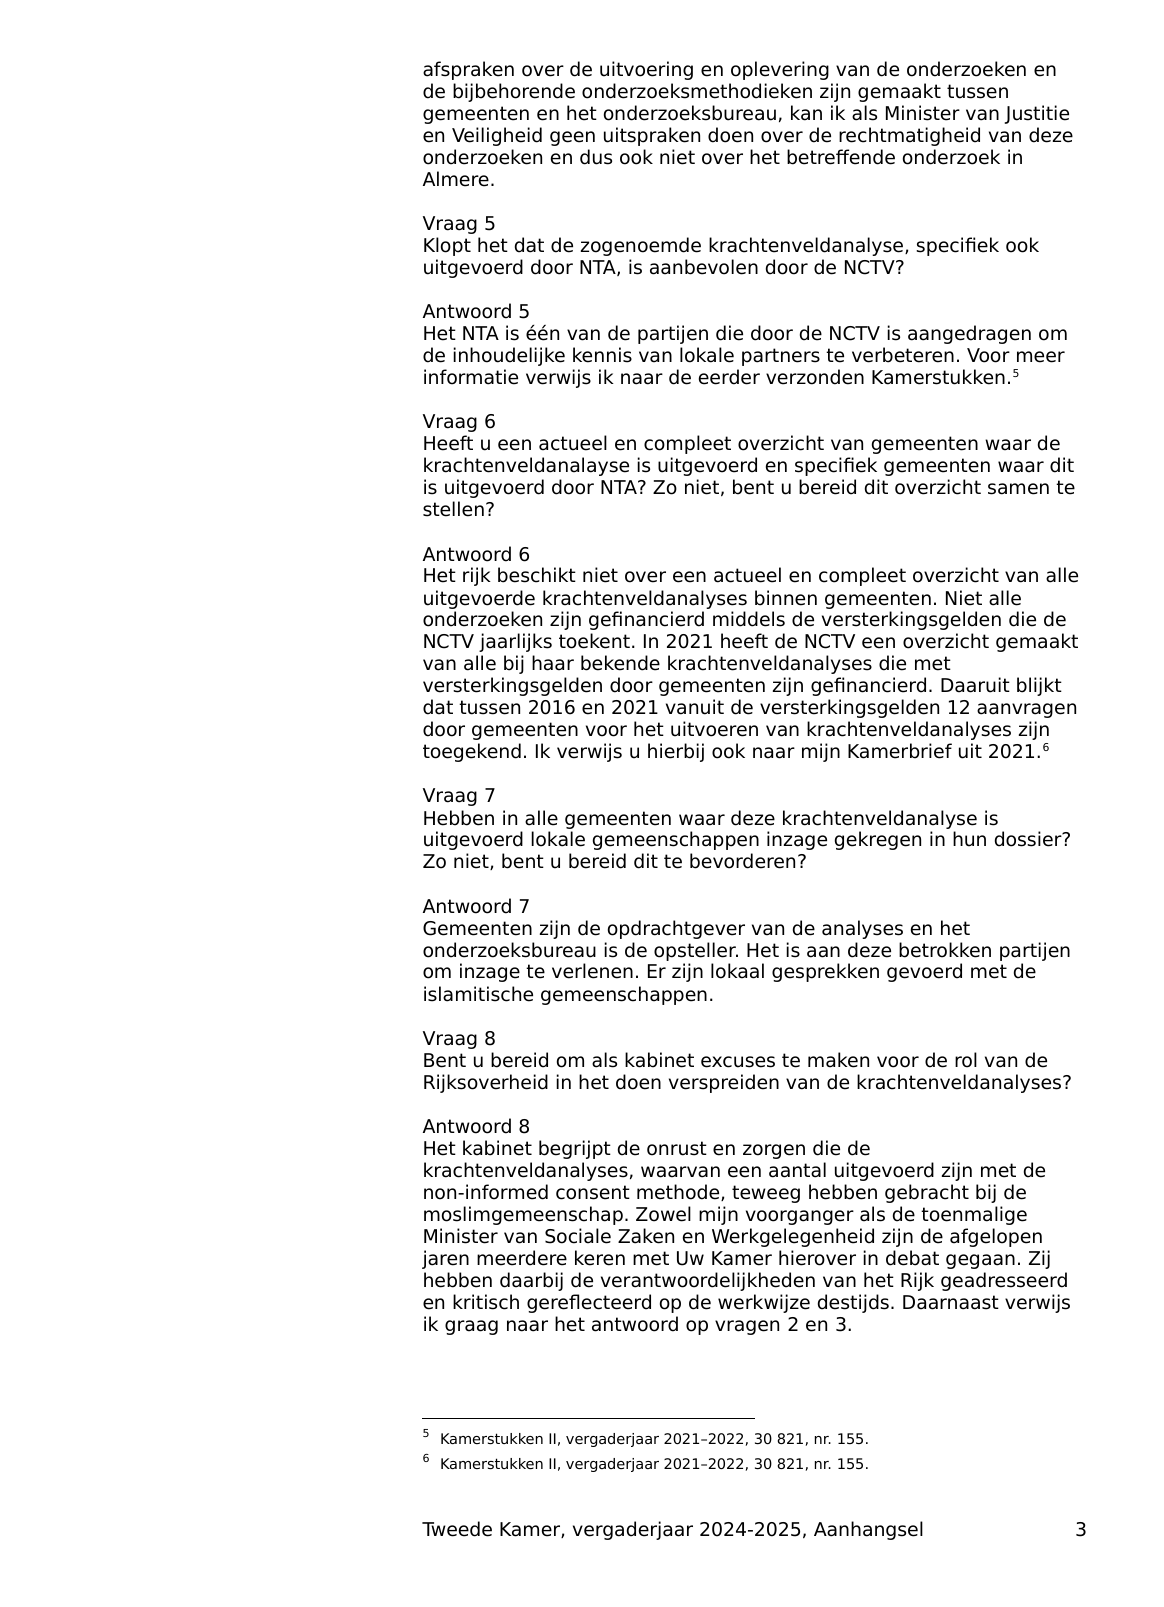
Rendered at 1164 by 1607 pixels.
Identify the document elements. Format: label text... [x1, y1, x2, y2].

text Vraag 7 [422, 785, 1087, 807]
text Klopt het dat de zogenoemde krachtenveldanalyse, specifiek ook uitgevoerd door NTA, is aanbevolen door de NCTV? [422, 235, 1087, 279]
text Bent u bereid om als kabinet excuses te maken voor de rol van de Rijksoverheid in het doen verspreiden van de krachtenveldanalyses? [422, 1049, 1087, 1093]
text Vraag 6 [422, 411, 1087, 433]
text Antwoord 8 [422, 1116, 1087, 1138]
text Antwoord 7 [422, 896, 1087, 917]
text afspraken over de uitvoering en oplevering van de onderzoeken en de bijbehorende onderzoeksmethodieken zijn gemaakt tussen gemeenten en het onderzoeksbureau, kan ik als Minister van Justitie en Veiligheid geen uitspraken doen over de rechtmatigheid van deze onderzoeken en dus ook niet over het betreffende onderzoek in Almere. [422, 59, 1087, 191]
text Kamerstukken II, vergaderjaar 2021–2022, 30 821, nr. 155. [422, 1452, 1087, 1474]
text Kamerstukken II, vergaderjaar 2021–2022, 30 821, nr. 155. [422, 1427, 1087, 1449]
text Vraag 8 [422, 1028, 1087, 1049]
text Hebben in alle gemeenten waar deze krachtenveldanalyse is uitgevoerd lokale gemeenschappen inzage gekregen in hun dossier? Zo niet, bent u bereid dit te bevorderen? [422, 807, 1087, 873]
text Vraag 5 [422, 213, 1087, 235]
text Antwoord 6 [422, 543, 1087, 565]
text Heeft u een actueel en compleet overzicht van gemeenten waar de krachtenveldanalayse is uitgevoerd en specifiek gemeenten waar dit is uitgevoerd door NTA? Zo niet, bent u bereid dit overzicht samen te stellen? [422, 433, 1087, 521]
text Het NTA is één van de partijen die door de NCTV is aangedragen om de inhoudelijke kennis van lokale partners te verbeteren. Voor meer informatie verwijs ik naar de eerder verzonden Kamerstukken. [422, 323, 1087, 389]
text Het kabinet begrijpt de onrust en zorgen die de krachtenveldanalyses, waarvan een aantal uitgevoerd zijn met de non-informed consent methode, teweeg hebben gebracht bij de moslimgemeenschap. Zowel mijn voorganger als de toenmalige Minister van Sociale Zaken en Werkgelegenheid zijn de afgelopen jaren meerdere keren met Uw Kamer hierover in debat gegaan. Zij hebben daarbij de verantwoordelijkheden van het Rijk geadresseerd en kritisch gereflecteerd op de werkwijze destijds. Daarnaast verwijs ik graag naar het antwoord op vragen 2 en 3. [422, 1138, 1087, 1336]
text Antwoord 5 [422, 301, 1087, 323]
text Het rijk beschikt niet over een actueel en compleet overzicht van alle uitgevoerde krachtenveldanalyses binnen gemeenten. Niet alle onderzoeken zijn gefinancierd middels de versterkingsgelden die de NCTV jaarlijks toekent. In 2021 heeft de NCTV een overzicht gemaakt van alle bij haar bekende krachtenveldanalyses die met versterkingsgelden door gemeenten zijn gefinancierd. Daaruit blijkt dat tussen 2016 en 2021 vanuit de versterkingsgelden 12 aanvragen door gemeenten voor het uitvoeren van krachtenveldanalyses zijn toegekend. Ik verwijs u hierbij ook naar mijn Kamerbrief uit 2021. [422, 565, 1087, 763]
text Gemeenten zijn de opdrachtgever van de analyses en het onderzoeksbureau is de opsteller. Het is aan deze betrokken partijen om inzage te verlenen. Er zijn lokaal gesprekken gevoerd met de islamitische gemeenschappen. [422, 917, 1087, 1005]
